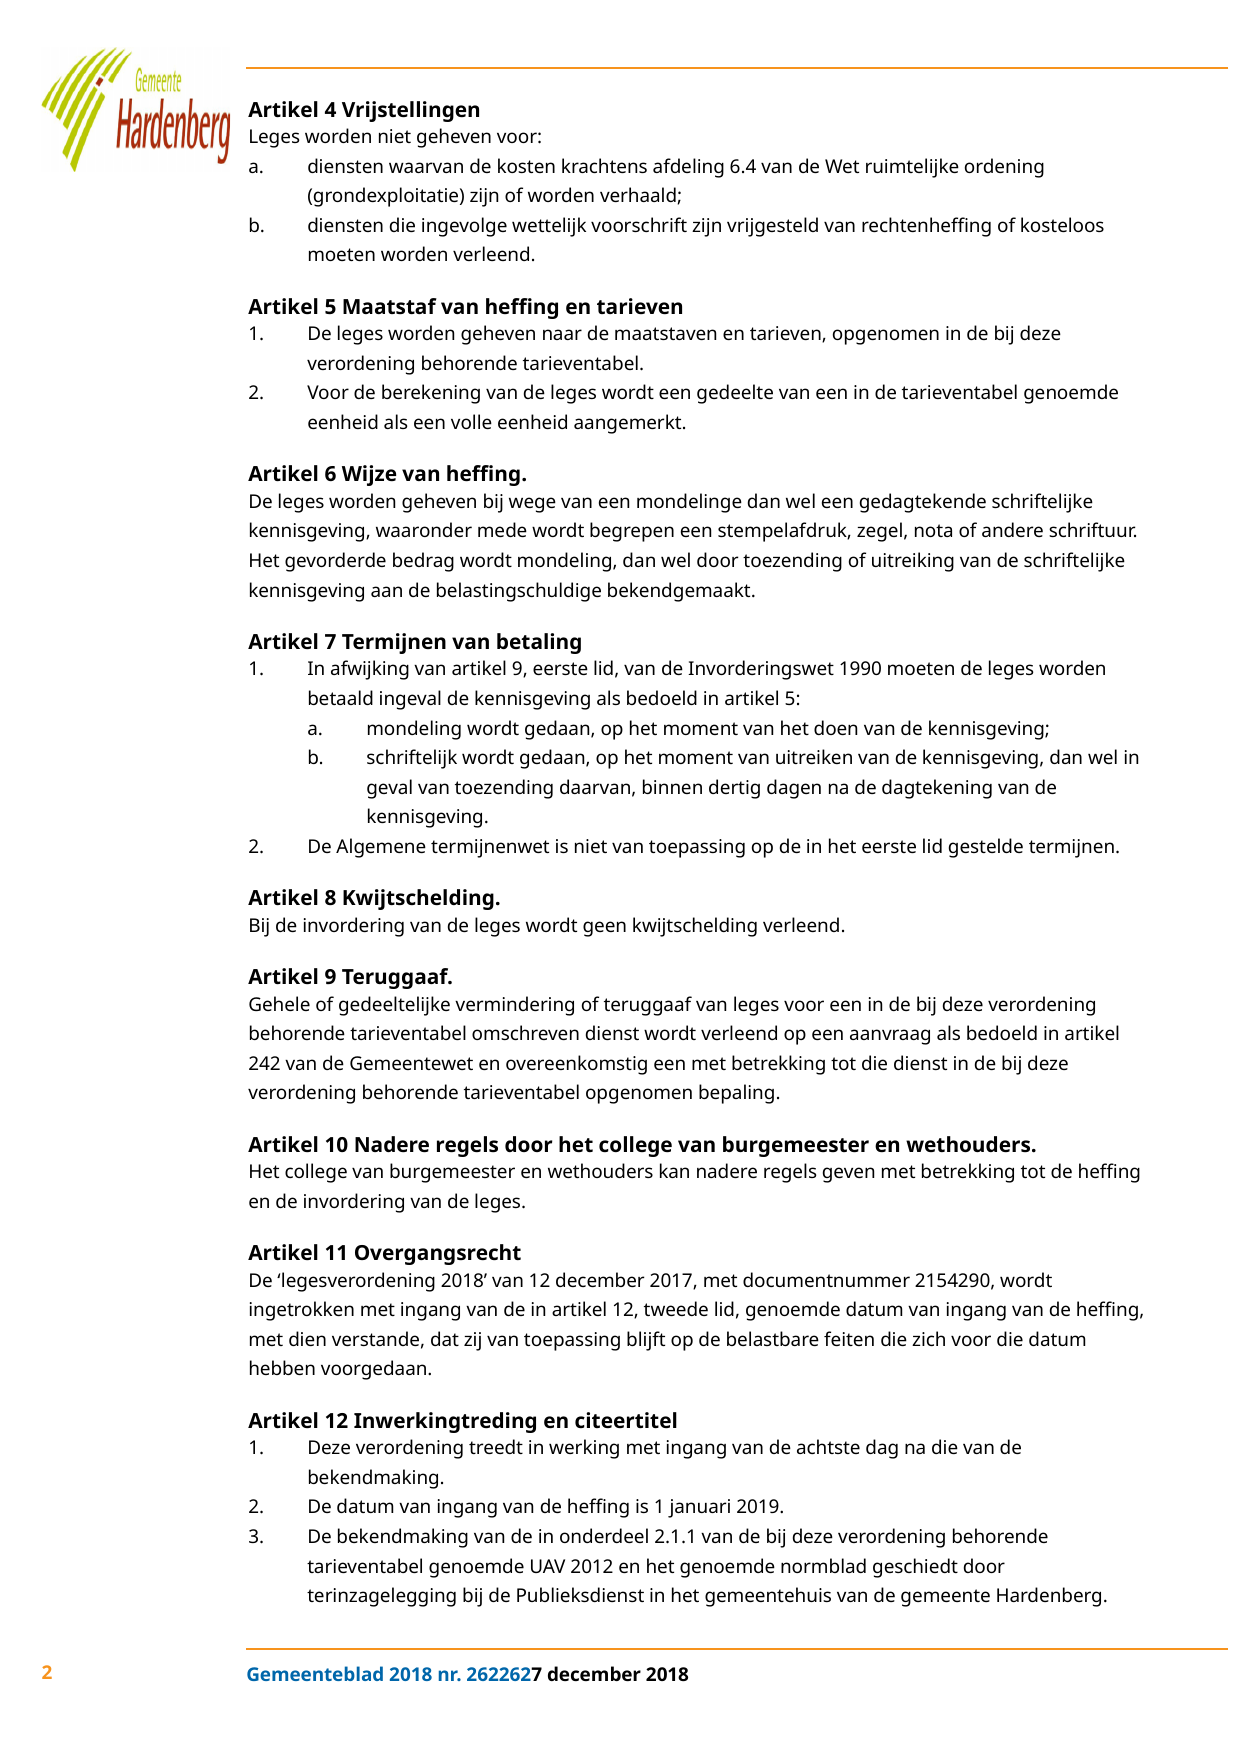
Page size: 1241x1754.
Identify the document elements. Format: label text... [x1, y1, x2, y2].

text Het college van burgemeester en wethouders kan nadere regels geven met betrekking tot de heffing en de invordering van de leges. [248, 1158, 1152, 1214]
text Gehele of gedeeltelijke vermindering of teruggaaf van leges voor een in de bij deze verordening behorende tarieventabel omschreven dienst wordt verleend op een aanvraag als bedoeld in artikel 242 van de Gemeentewet en overeenkomstig een met betrekking tot die dienst in de bij deze verordening behorende tarieventabel opgenomen bepaling. [248, 991, 1152, 1105]
list De Algemene termijnenwet is niet van toepassing op de in het eerste lid gestelde termijnen. [248, 833, 1152, 859]
text De ‘legesverordening 2018’ van 12 december 2017, met documentnummer 2154290, wordt ingetrokken met ingang van de in artikel 12, tweede lid, genoemde datum van ingang van de heffing, met dien verstande, dat zij van toe­passing blijft op de belastbare feiten die zich voor die datum hebben voorgedaan. [248, 1267, 1152, 1381]
text Artikel 10 Nadere regels door het college van burgemeester en wethouders. [248, 1130, 1152, 1158]
text Bij de invordering van de leges wordt geen kwijtschelding verleend. [248, 912, 1152, 938]
text Artikel 12 Inwerkingtreding en citeertitel [248, 1406, 1152, 1434]
text Artikel 7 Termijnen van betaling [248, 627, 1152, 656]
text Artikel 6 Wijze van heffing. [248, 459, 1152, 488]
list Deze verordening treedt in werking met ingang van de achtste dag na die van de bekendmaking. [248, 1434, 1152, 1490]
text Artikel 11 Overgangsrecht [248, 1238, 1152, 1267]
list diensten die ingevolge wettelijk voorschrift zijn vrijgesteld van rechtenheffing of kosteloos moeten worden verleend. [248, 212, 1152, 267]
list De bekendmaking van de in onderdeel 2.1.1 van de bij deze verordening behorende tarieventabel genoemde UAV 2012 en het genoemde normblad geschiedt door terinzagelegging bij de Publieksdienst in het gemeentehuis van de gemeente Hardenberg. [248, 1523, 1152, 1608]
text Artikel 4 Vrijstellingen [248, 95, 1152, 123]
list Voor de berekening van de leges wordt een gedeelte van een in de tarieventabel genoemde eenheid als een volle eenheid aangemerkt. [248, 379, 1152, 435]
list De datum van ingang van de heffing is 1 januari 2019. [248, 1494, 1152, 1519]
list mondeling wordt gedaan, op het moment van het doen van de kennisgeving; [307, 715, 1152, 741]
text Artikel 9 Teruggaaf. [248, 962, 1152, 991]
text Artikel 5 Maatstaf van heffing en tarieven [248, 292, 1152, 320]
text De leges worden geheven bij wege van een mondelinge dan wel een gedagtekende schriftelijke kennisgeving, waaronder mede wordt begrepen een stempelafdruk, zegel, nota of andere schriftuur. Het gevorderde bedrag wordt mondeling, dan wel door toezending of uitreiking van de schriftelijke kennisgeving aan de belastingschuldige bekendgemaakt. [248, 488, 1152, 602]
list schriftelijk wordt gedaan, op het moment van uitreiken van de kennisgeving, dan wel in geval van toezending daarvan, binnen dertig dagen na de dagtekening van de kennisgeving. [307, 744, 1152, 829]
text Artikel 8 Kwijtschelding. [248, 883, 1152, 912]
text Leges worden niet geheven voor: [248, 123, 1152, 149]
list diensten waarvan de kosten krachtens afdeling 6.4 van de Wet ruimtelijke ordening (grondexploitatie) zijn of worden verhaald; [248, 153, 1152, 208]
list De leges worden geheven naar de maatstaven en tarieven, opgenomen in de bij deze verordening behorende tarieventabel. [248, 320, 1152, 376]
picture [41, 47, 231, 172]
list In afwijking van artikel 9, eerste lid, van de Invorderingswet 1990 moeten de leges worden betaald ingeval de kennisgeving als bedoeld in artikel 5: [248, 656, 1152, 711]
